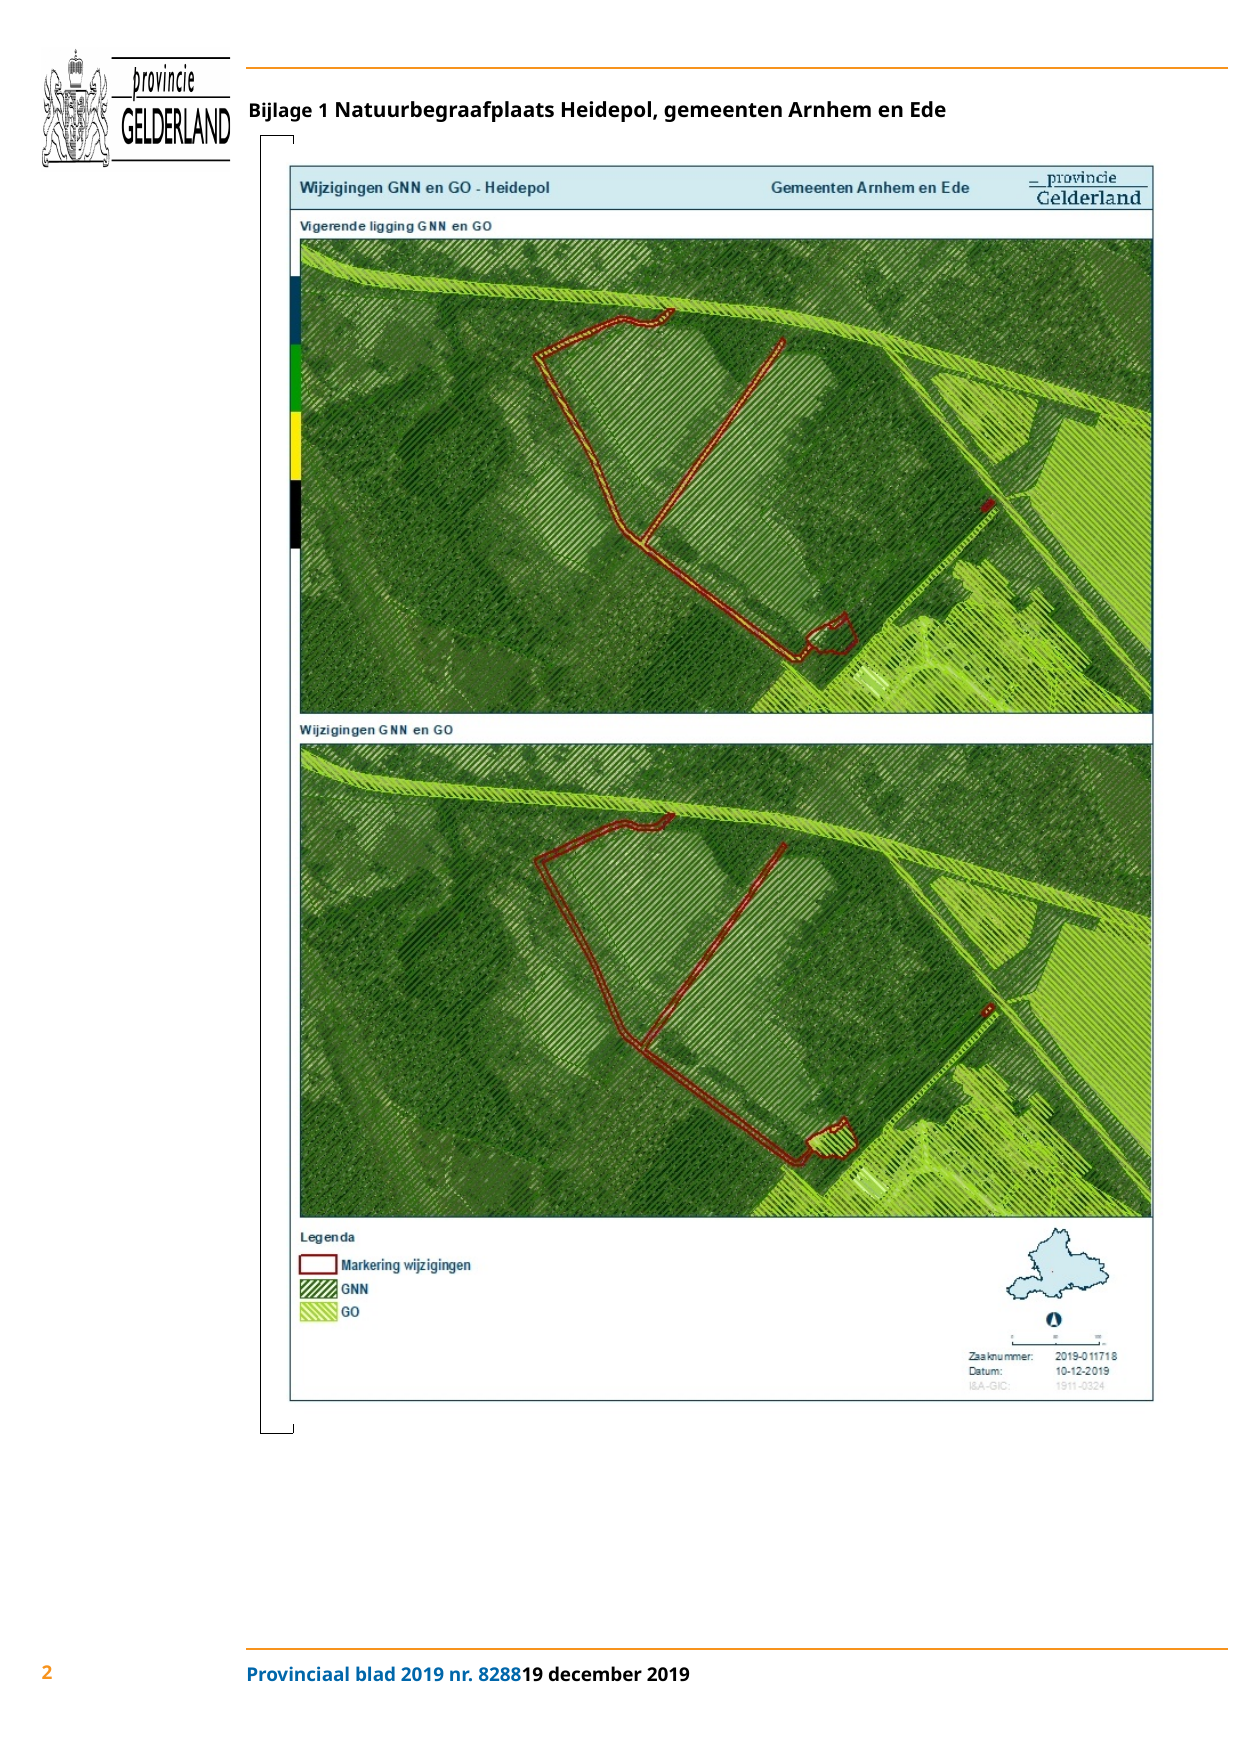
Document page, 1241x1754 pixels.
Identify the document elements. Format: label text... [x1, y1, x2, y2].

text Bijlage 1 Natuurbegraafplaats Heidepol, gemeenten Arnhem en Ede [248, 95, 1152, 123]
picture [268, 144, 1173, 1424]
picture [41, 47, 231, 172]
